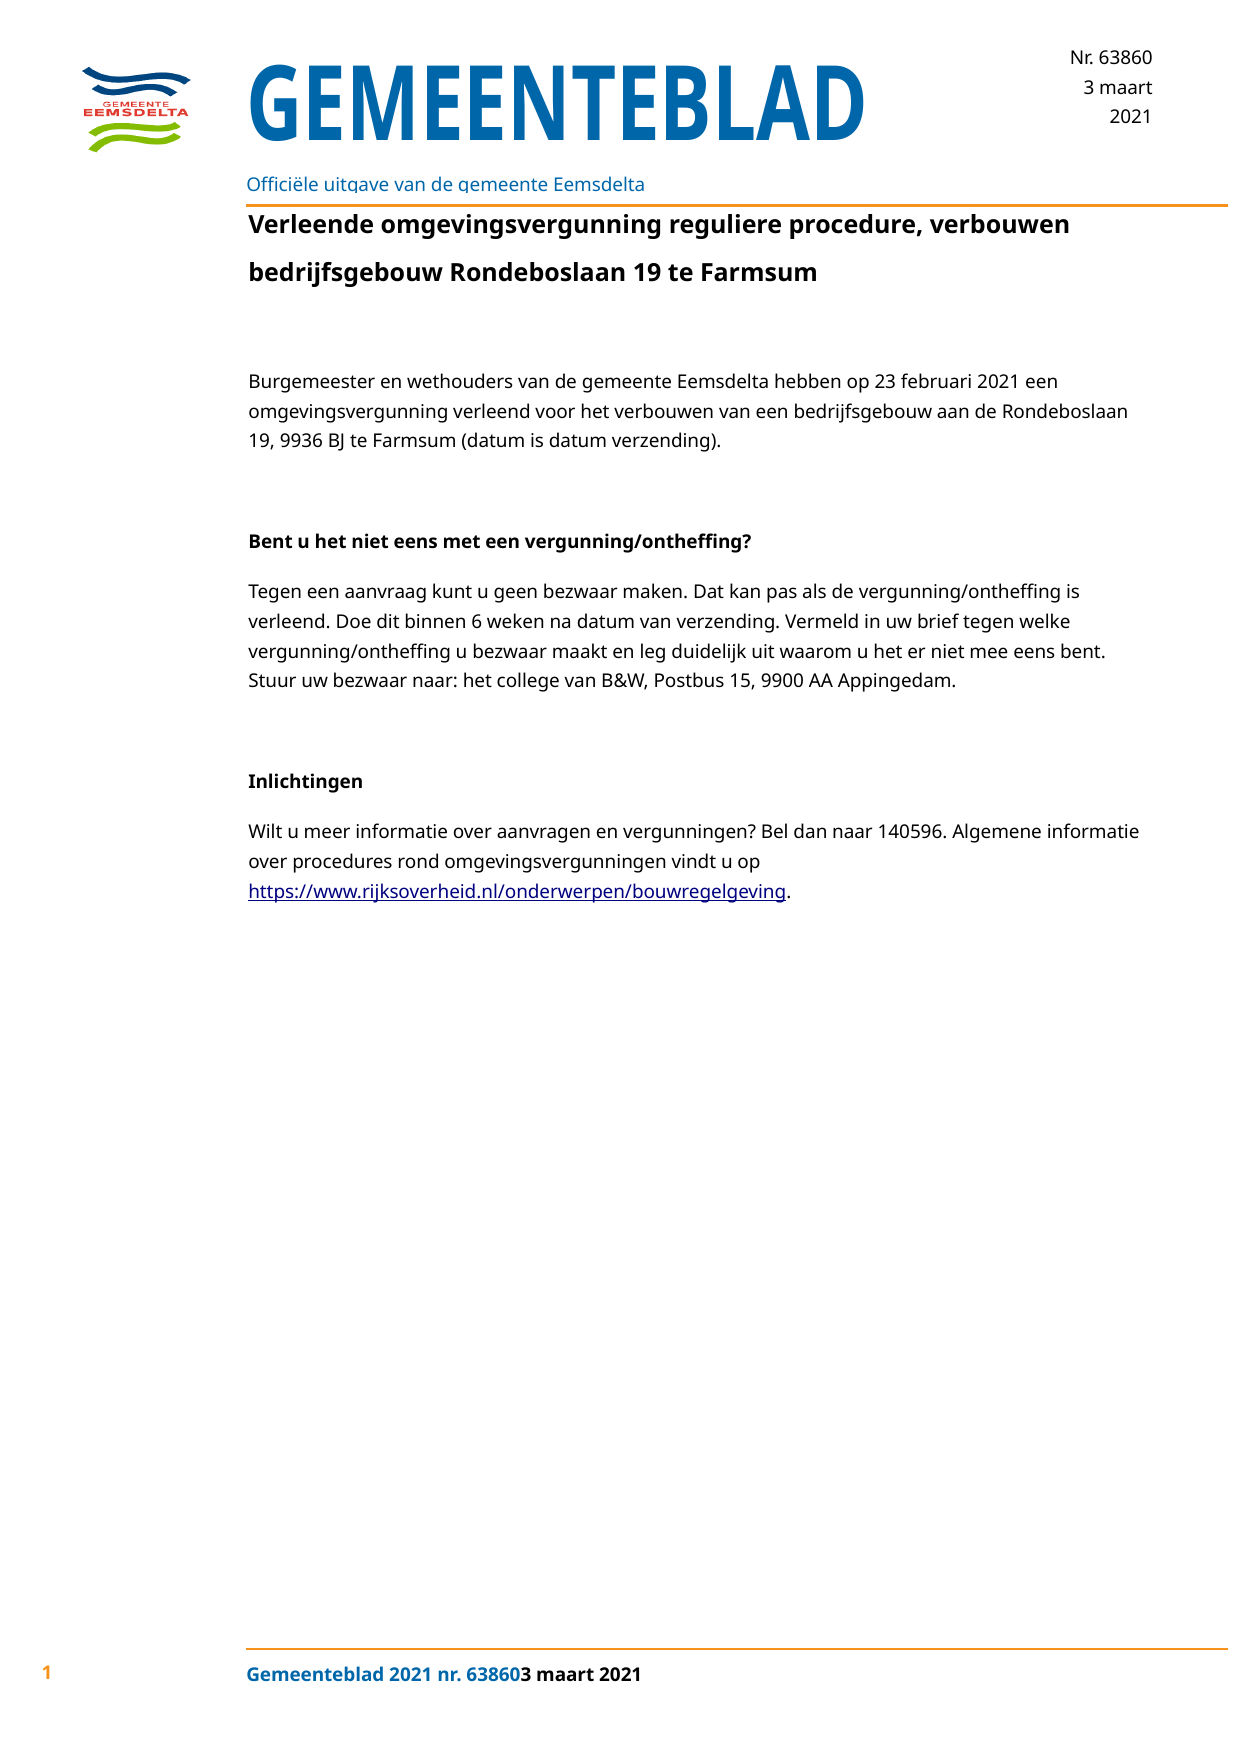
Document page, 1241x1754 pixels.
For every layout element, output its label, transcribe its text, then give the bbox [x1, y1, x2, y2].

text Tegen een aanvraag kunt u geen bezwaar maken. Dat kan pas als de vergunning/ontheffing is verleend. Doe dit binnen 6 weken na datum van verzending. Vermeld in uw brief tegen welke vergunning/ontheffing u bezwaar maakt en leg duidelijk uit waarom u het er niet mee eens bent. Stuur uw bezwaar naar: het college van B&W, Postbus 15, 9900 AA Appingedam. [248, 579, 1152, 693]
text Wilt u meer informatie over aanvragen en vergunningen? Bel dan naar 140596. Algemene informatie over procedures rond omgevingsvergunningen vindt u op https://www.rijksoverheid.nl/onderwerpen/bouwregelgeving. [248, 819, 1152, 904]
text Burgemeester en wethouders van de gemeente Eemsdelta hebben op 23 februari 2021 een omgevingsvergunning verleend voor het verbouwen van een bedrijfsgebouw aan de Rondeboslaan 19, 9936 BJ te Farmsum (datum is datum verzending). [248, 368, 1152, 453]
text Inlichtingen [248, 768, 1152, 794]
picture [41, 47, 231, 172]
text Bent u het niet eens met een vergunning/ontheffing? [248, 528, 1152, 554]
text Verleende omgevingsvergunning reguliere procedure, verbouwen bedrijfsgebouw Rondeboslaan 19 te Farmsum [248, 207, 1152, 288]
